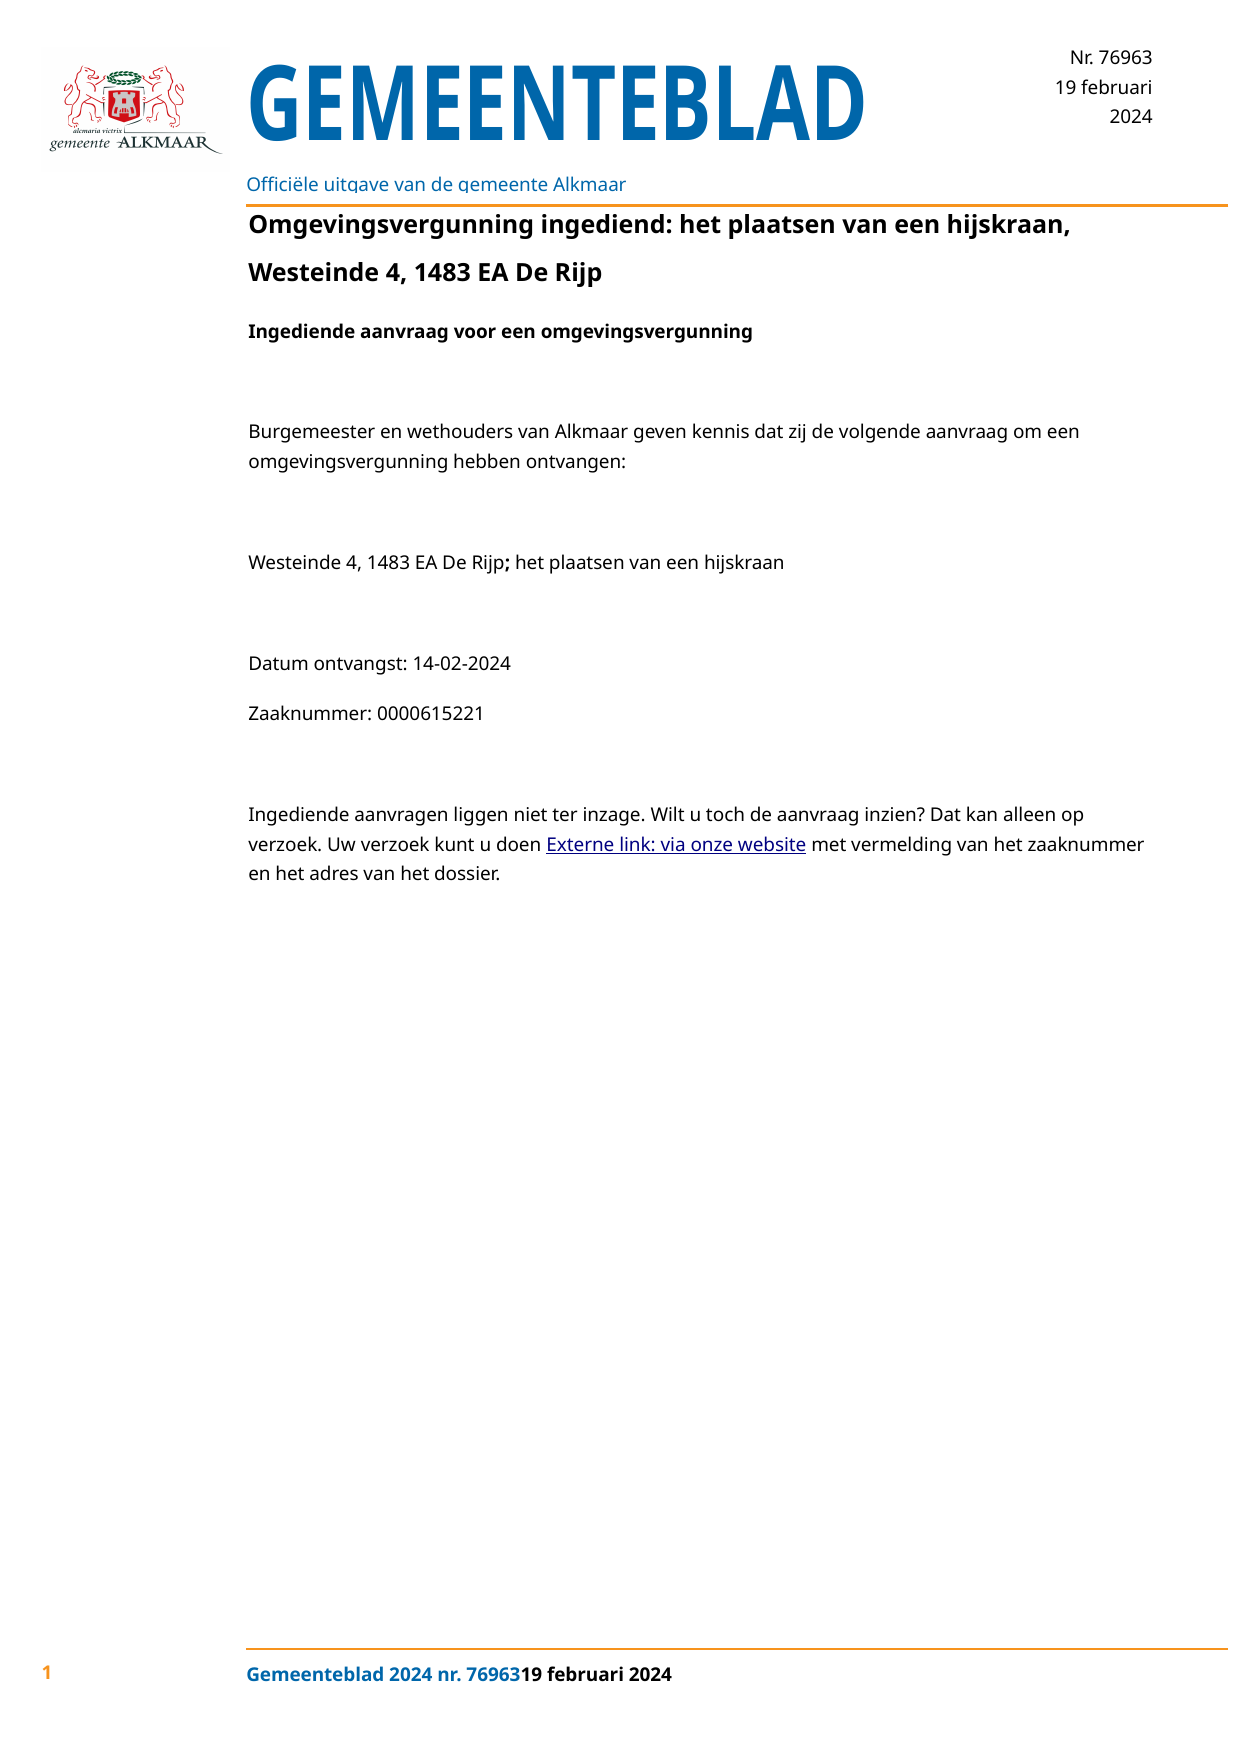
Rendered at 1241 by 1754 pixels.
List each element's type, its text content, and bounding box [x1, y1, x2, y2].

text Omgevingsvergunning ingediend: het plaatsen van een hijskraan, Westeinde 4, 1483 EA De Rijp [248, 207, 1152, 288]
text Ingediende aanvragen liggen niet ter inzage. Wilt u toch de aanvraag inzien? Dat kan alleen op verzoek. Uw verzoek kunt u doen Externe link: via onze website met vermelding van het zaaknummer en het adres van het dossier. [248, 801, 1152, 886]
picture [41, 47, 231, 172]
text Burgemeester en wethouders van Alkmaar geven kennis dat zij de volgende aanvraag om een omgevingsvergunning hebben ontvangen: [248, 419, 1152, 474]
text Ingediende aanvraag voor een omgevingsvergunning [248, 318, 1152, 344]
text Datum ontvangst: 14-02-2024 [248, 650, 1152, 676]
text Westeinde 4, 1483 EA De Rijp; het plaatsen van een hijskraan [248, 549, 1152, 575]
text Zaaknummer: 0000615221 [248, 700, 1152, 726]
